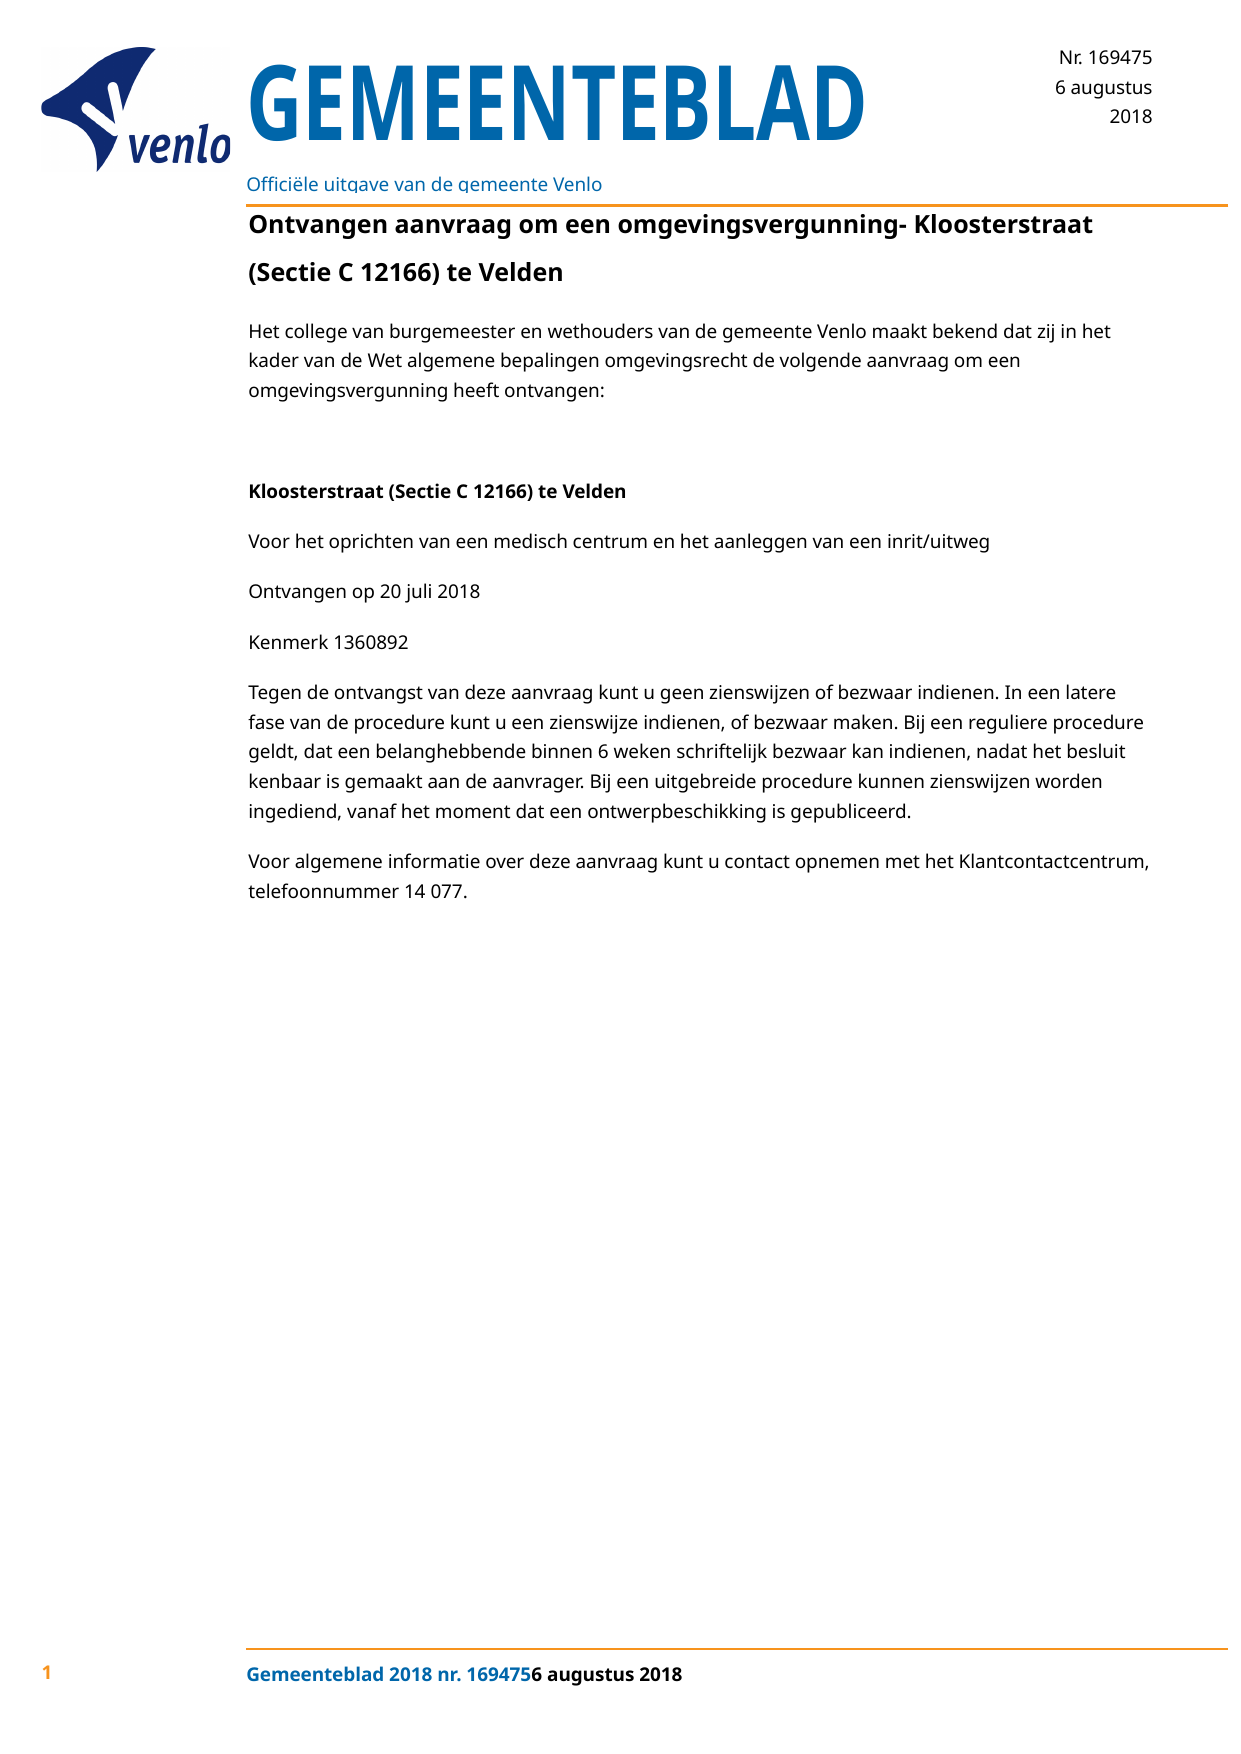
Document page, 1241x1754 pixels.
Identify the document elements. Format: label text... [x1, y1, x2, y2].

text Voor algemene informatie over deze aanvraag kunt u contact opnemen met het Klantcontactcentrum, telefoonnummer 14 077. [248, 848, 1152, 904]
text Ontvangen op 20 juli 2018 [248, 579, 1152, 604]
text Voor het oprichten van een medisch centrum en het aanleggen van een inrit/uitweg [248, 528, 1152, 554]
text Kloosterstraat (Sectie C 12166) te Velden [248, 478, 1152, 504]
text Tegen de ontvangst van deze aanvraag kunt u geen zienswijzen of bezwaar indienen. In een latere fase van de procedure kunt u een zienswijze indienen, of bezwaar maken. Bij een reguliere procedure geldt, dat een belanghebbende binnen 6 weken schriftelijk bezwaar kan indienen, nadat het besluit kenbaar is gemaakt aan de aanvrager. Bij een uitgebreide procedure kunnen zienswijzen worden ingediend, vanaf het moment dat een ontwerpbeschikking is gepubliceerd. [248, 679, 1152, 824]
text Het college van burgemeester en wethouders van de gemeente Venlo maakt bekend dat zij in het kader van de Wet algemene bepalingen omgevingsrecht de volgende aanvraag om een omgevingsvergunning heeft ontvangen: [248, 318, 1152, 403]
text Kenmerk 1360892 [248, 629, 1152, 655]
picture [41, 47, 231, 172]
text Ontvangen aanvraag om een omgevingsvergunning- Kloosterstraat (Sectie C 12166) te Velden [248, 207, 1152, 288]
